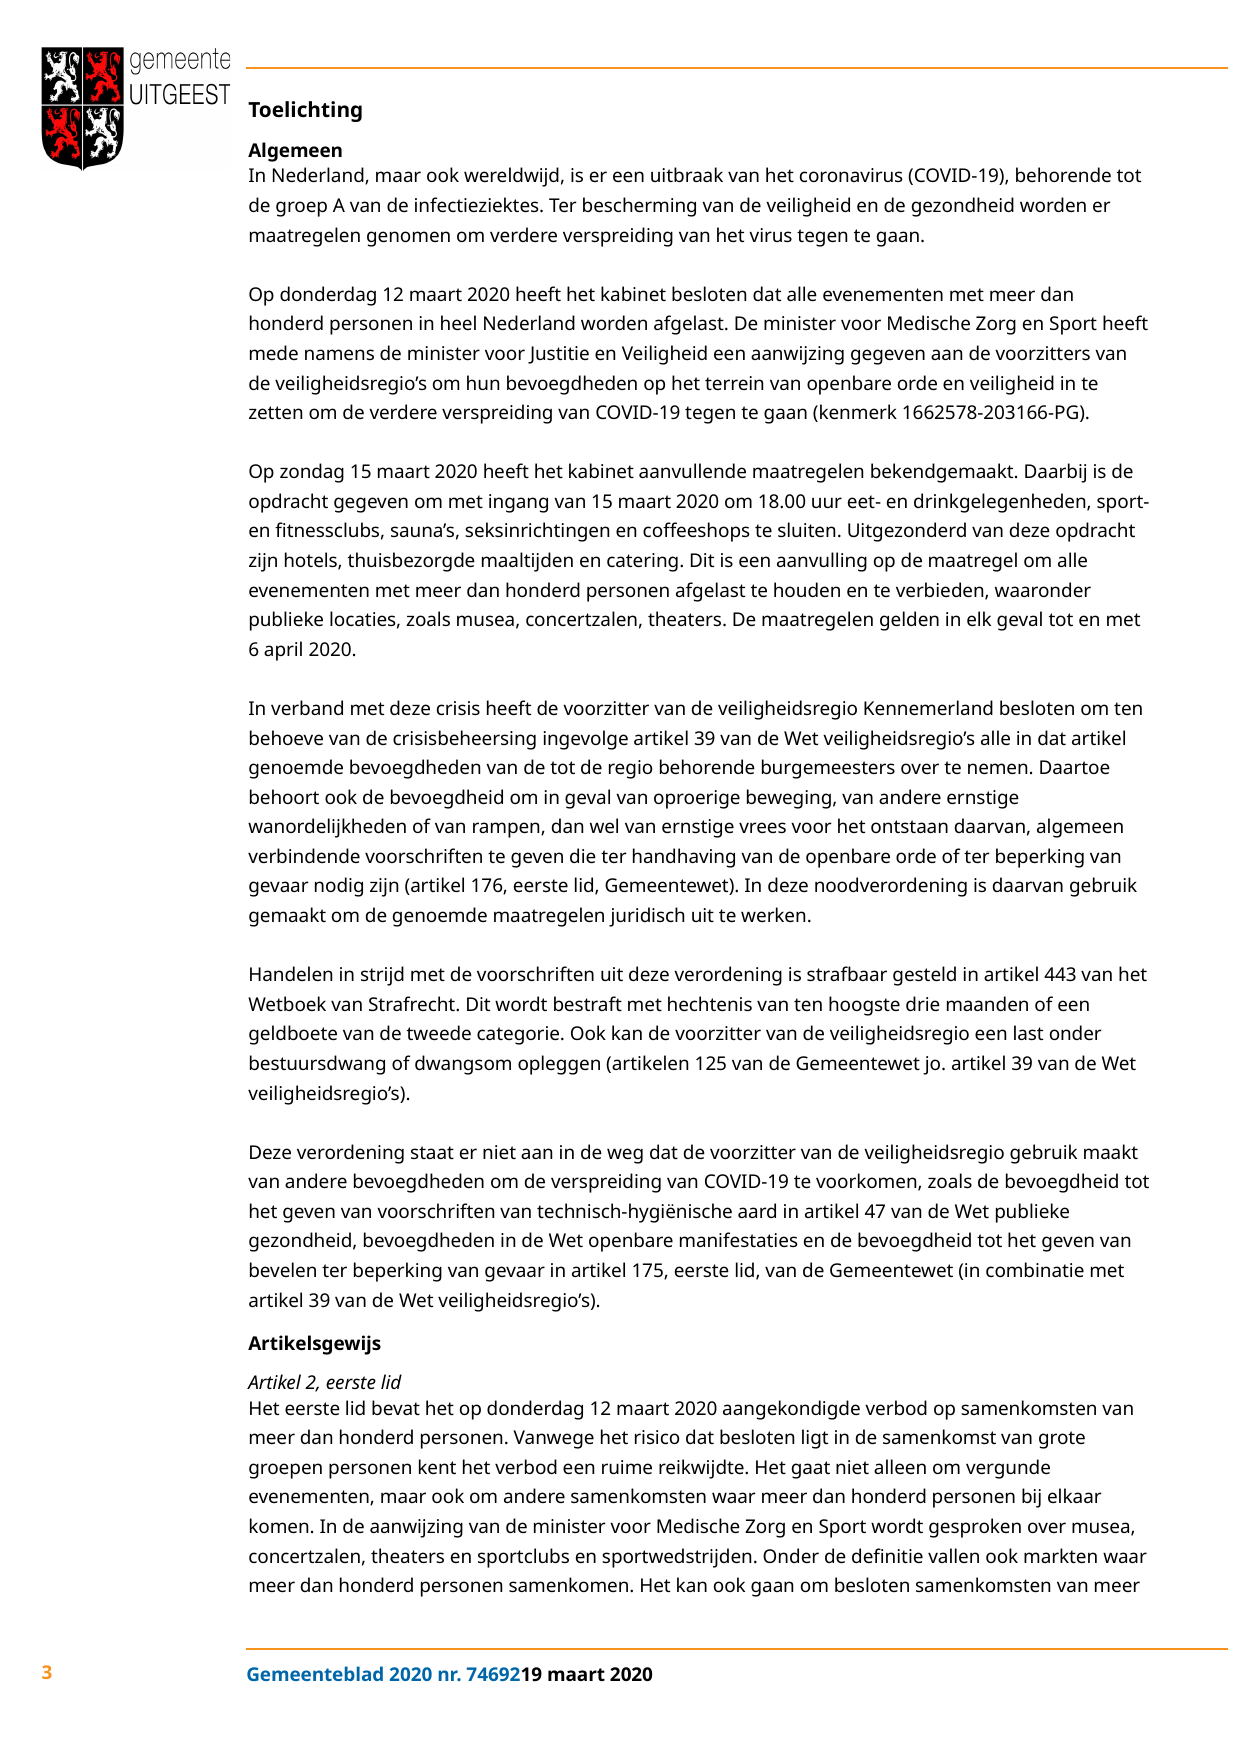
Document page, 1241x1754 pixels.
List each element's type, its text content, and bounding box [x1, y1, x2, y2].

text Artikel 2, eerste lid [248, 1369, 1152, 1395]
text Artikelsgewijs [248, 1330, 1152, 1356]
text Op zondag 15 maart 2020 heeft het kabinet aanvullende maatregelen bekendgemaakt. Daarbij is de opdracht gegeven om met ingang van 15 maart 2020 om 18.00 uur eet- en drinkgelegenheden, sport- en fitnessclubs, sauna’s, seksinrichtingen en coffeeshops te sluiten. Uitgezonderd van deze opdracht zijn hotels, thuisbezorgde maaltijden en catering. Dit is een aanvulling op de maatregel om alle evenementen met meer dan honderd personen afgelast te houden en te verbieden, waaronder publieke locaties, zoals musea, concertzalen, theaters. De maatregelen gelden in elk geval tot en met 6 april 2020. [248, 458, 1152, 662]
text Algemeen [248, 137, 1152, 163]
text Toelichting [248, 95, 1152, 123]
text Op donderdag 12 maart 2020 heeft het kabinet besloten dat alle evenementen met meer dan honderd personen in heel Nederland worden afgelast. De minister voor Medische Zorg en Sport heeft mede namens de minister voor Justitie en Veiligheid een aanwijzing gegeven aan de voorzitters van de veiligheidsregio’s om hun bevoegdheden op het terrein van openbare orde en veiligheid in te zetten om de verdere verspreiding van COVID-19 tegen te gaan (kenmerk 1662578-203166-PG). [248, 281, 1152, 425]
text In verband met deze crisis heeft de voorzitter van de veiligheidsregio Kennemerland besloten om ten behoeve van de crisisbeheersing ingevolge artikel 39 van de Wet veiligheidsregio’s alle in dat artikel genoemde bevoegdheden van de tot de regio behorende burgemeesters over te nemen. Daartoe behoort ook de bevoegdheid om in geval van oproerige beweging, van andere ernstige wanordelijkheden of van rampen, dan wel van ernstige vrees voor het ontstaan daarvan, algemeen verbindende voorschriften te geven die ter handhaving van de openbare orde of ter beperking van gevaar nodig zijn (artikel 176, eerste lid, Gemeentewet). In deze noodverordening is daarvan gebruik gemaakt om de genoemde maatregelen juridisch uit te werken. [248, 695, 1152, 928]
picture [41, 47, 231, 172]
text Handelen in strijd met de voorschriften uit deze verordening is strafbaar gesteld in artikel 443 van het Wetboek van Strafrecht. Dit wordt bestraft met hechtenis van ten hoogste drie maanden of een geldboete van de tweede categorie. Ook kan de voorzitter van de veiligheidsregio een last onder bestuursdwang of dwangsom opleggen (artikelen 125 van de Gemeentewet jo. artikel 39 van de Wet veiligheidsregio’s). [248, 961, 1152, 1105]
text Het eerste lid bevat het op donderdag 12 maart 2020 aangekondigde verbod op samenkomsten van meer dan honderd personen. Vanwege het risico dat besloten ligt in de samenkomst van grote groepen personen kent het verbod een ruime reikwijdte. Het gaat niet alleen om vergunde evenementen, maar ook om andere samenkomsten waar meer dan honderd personen bij elkaar komen. In de aanwijzing van de minister voor Medische Zorg en Sport wordt gesproken over musea, concertzalen, theaters en sportclubs en sportwedstrijden. Onder de definitie vallen ook markten waar meer dan honderd personen samenkomen. Het kan ook gaan om besloten samenkomsten van meer [248, 1395, 1152, 1598]
text Deze verordening staat er niet aan in de weg dat de voorzitter van de veiligheidsregio gebruik maakt van andere bevoegdheden om de verspreiding van COVID-19 te voorkomen, zoals de bevoegdheid tot het geven van voorschriften van technisch-hygiënische aard in artikel 47 van de Wet publieke gezondheid, bevoegdheden in de Wet openbare manifestaties en de bevoegdheid tot het geven van bevelen ter beperking van gevaar in artikel 175, eerste lid, van de Gemeentewet (in combinatie met artikel 39 van de Wet veiligheidsregio’s). [248, 1139, 1152, 1312]
text In Nederland, maar ook wereldwijd, is er een uitbraak van het coronavirus (COVID-19), behorende tot de groep A van de infectieziektes. Ter bescherming van de veiligheid en de gezondheid worden er maatregelen genomen om verdere verspreiding van het virus tegen te gaan. [248, 163, 1152, 247]
